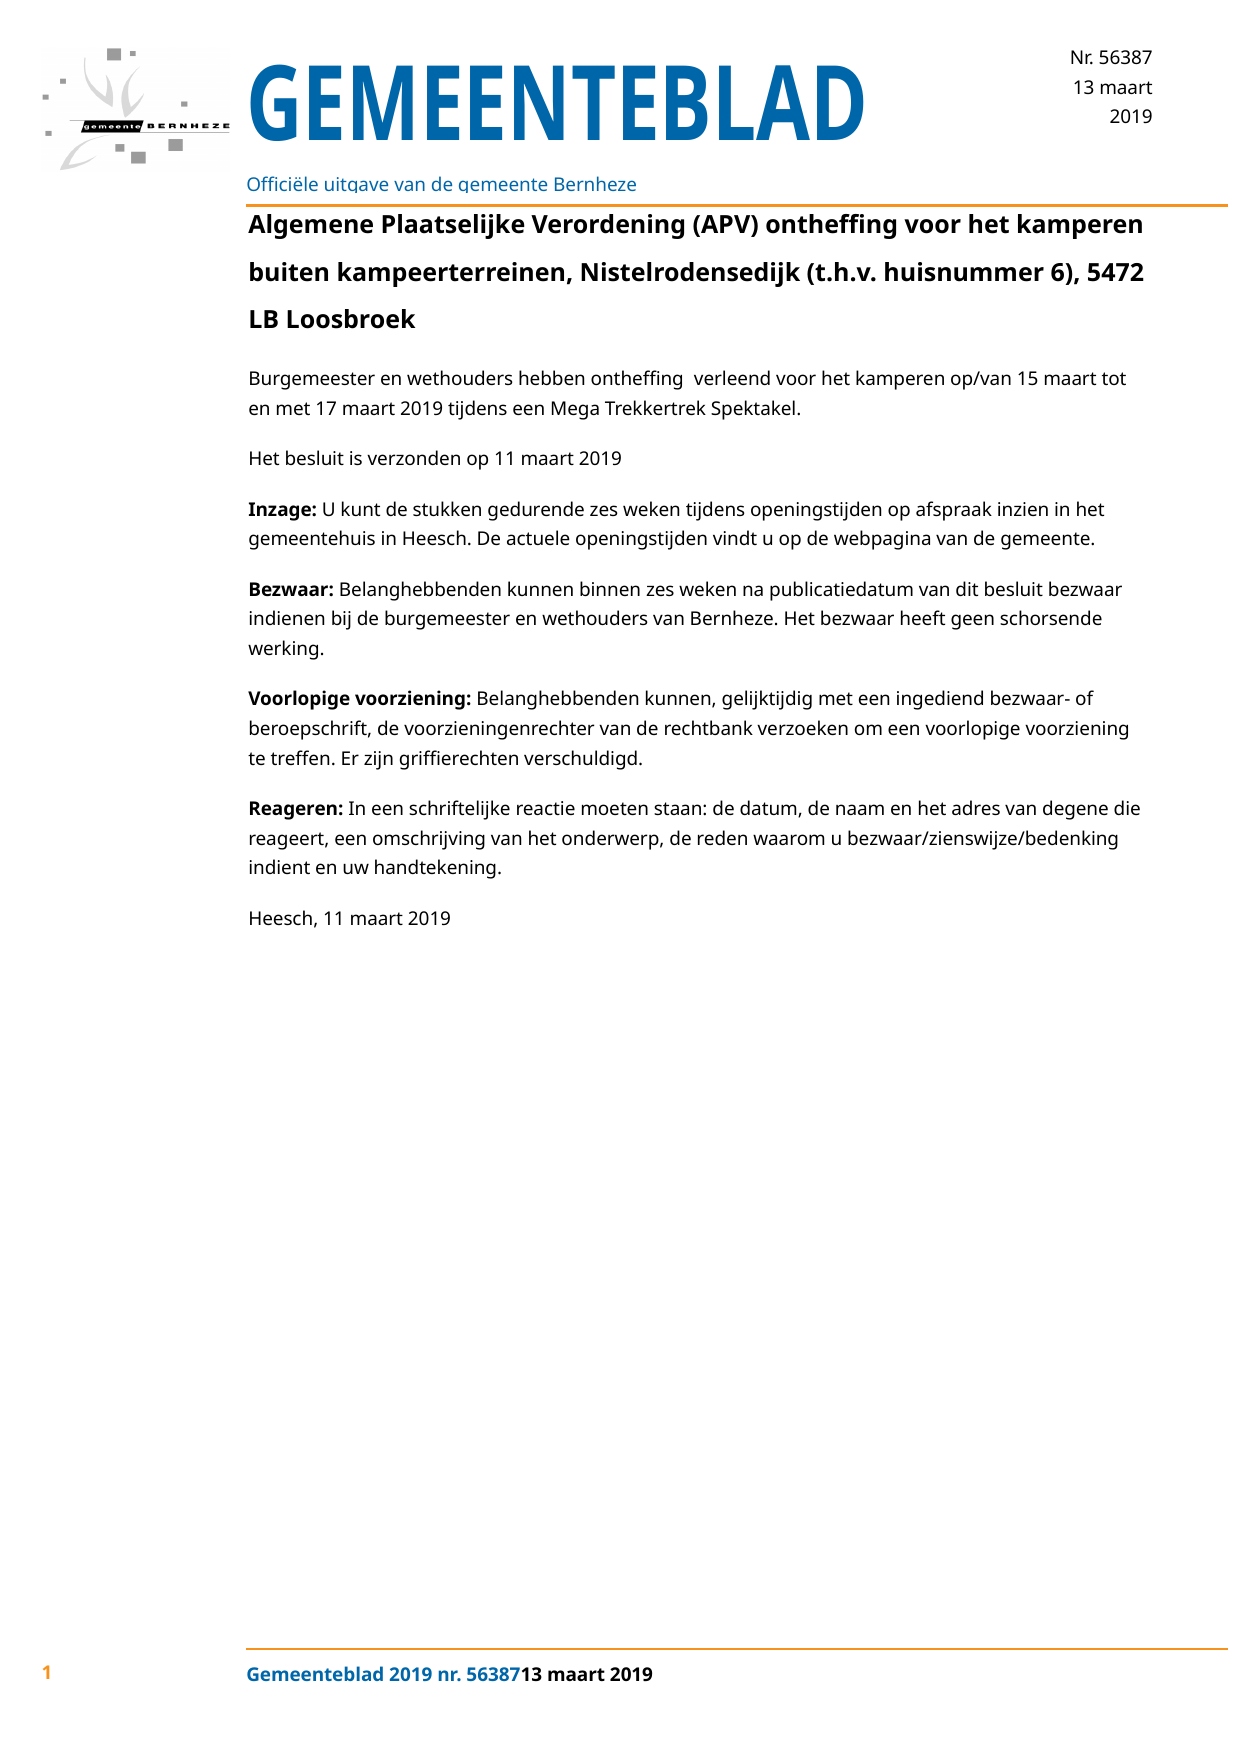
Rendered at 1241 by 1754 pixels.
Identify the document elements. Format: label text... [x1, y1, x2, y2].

text Inzage: U kunt de stukken gedurende zes weken tijdens openingstijden op afspraak inzien in het gemeentehuis in Heesch. De actuele openingstijden vindt u op de webpagina van de gemeente. [248, 496, 1152, 551]
text Voorlopige voorziening: Belanghebbenden kunnen, gelijktijdig met een ingediend bezwaar- of beroepschrift, de voorzieningenrechter van de rechtbank verzoeken om een voorlopige voorziening te treffen. Er zijn griffierechten verschuldigd. [248, 686, 1152, 770]
text Heesch, 11 maart 2019 [248, 905, 1152, 930]
text Reageren: In een schriftelijke reactie moeten staan: de datum, de naam en het adres van degene die reageert, een omschrijving van het onderwerp, de reden waarom u bezwaar/zienswijze/bedenking indient en uw handtekening. [248, 795, 1152, 880]
picture [41, 47, 231, 172]
text Bezwaar: Belanghebbenden kunnen binnen zes weken na publicatiedatum van dit besluit bezwaar indienen bij de burgemeester en wethouders van Bernheze. Het bezwaar heeft geen schorsende werking. [248, 576, 1152, 661]
text Burgemeester en wethouders hebben ontheffing verleend voor het kamperen op/van 15 maart tot en met 17 maart 2019 tijdens een Mega Trekkertrek Spektakel. [248, 366, 1152, 421]
text Algemene Plaatselijke Verordening (APV) ontheffing voor het kamperen buiten kampeerterreinen, Nistelrodensedijk (t.h.v. huisnummer 6), 5472 LB Loosbroek [248, 207, 1152, 336]
text Het besluit is verzonden op 11 maart 2019 [248, 446, 1152, 471]
